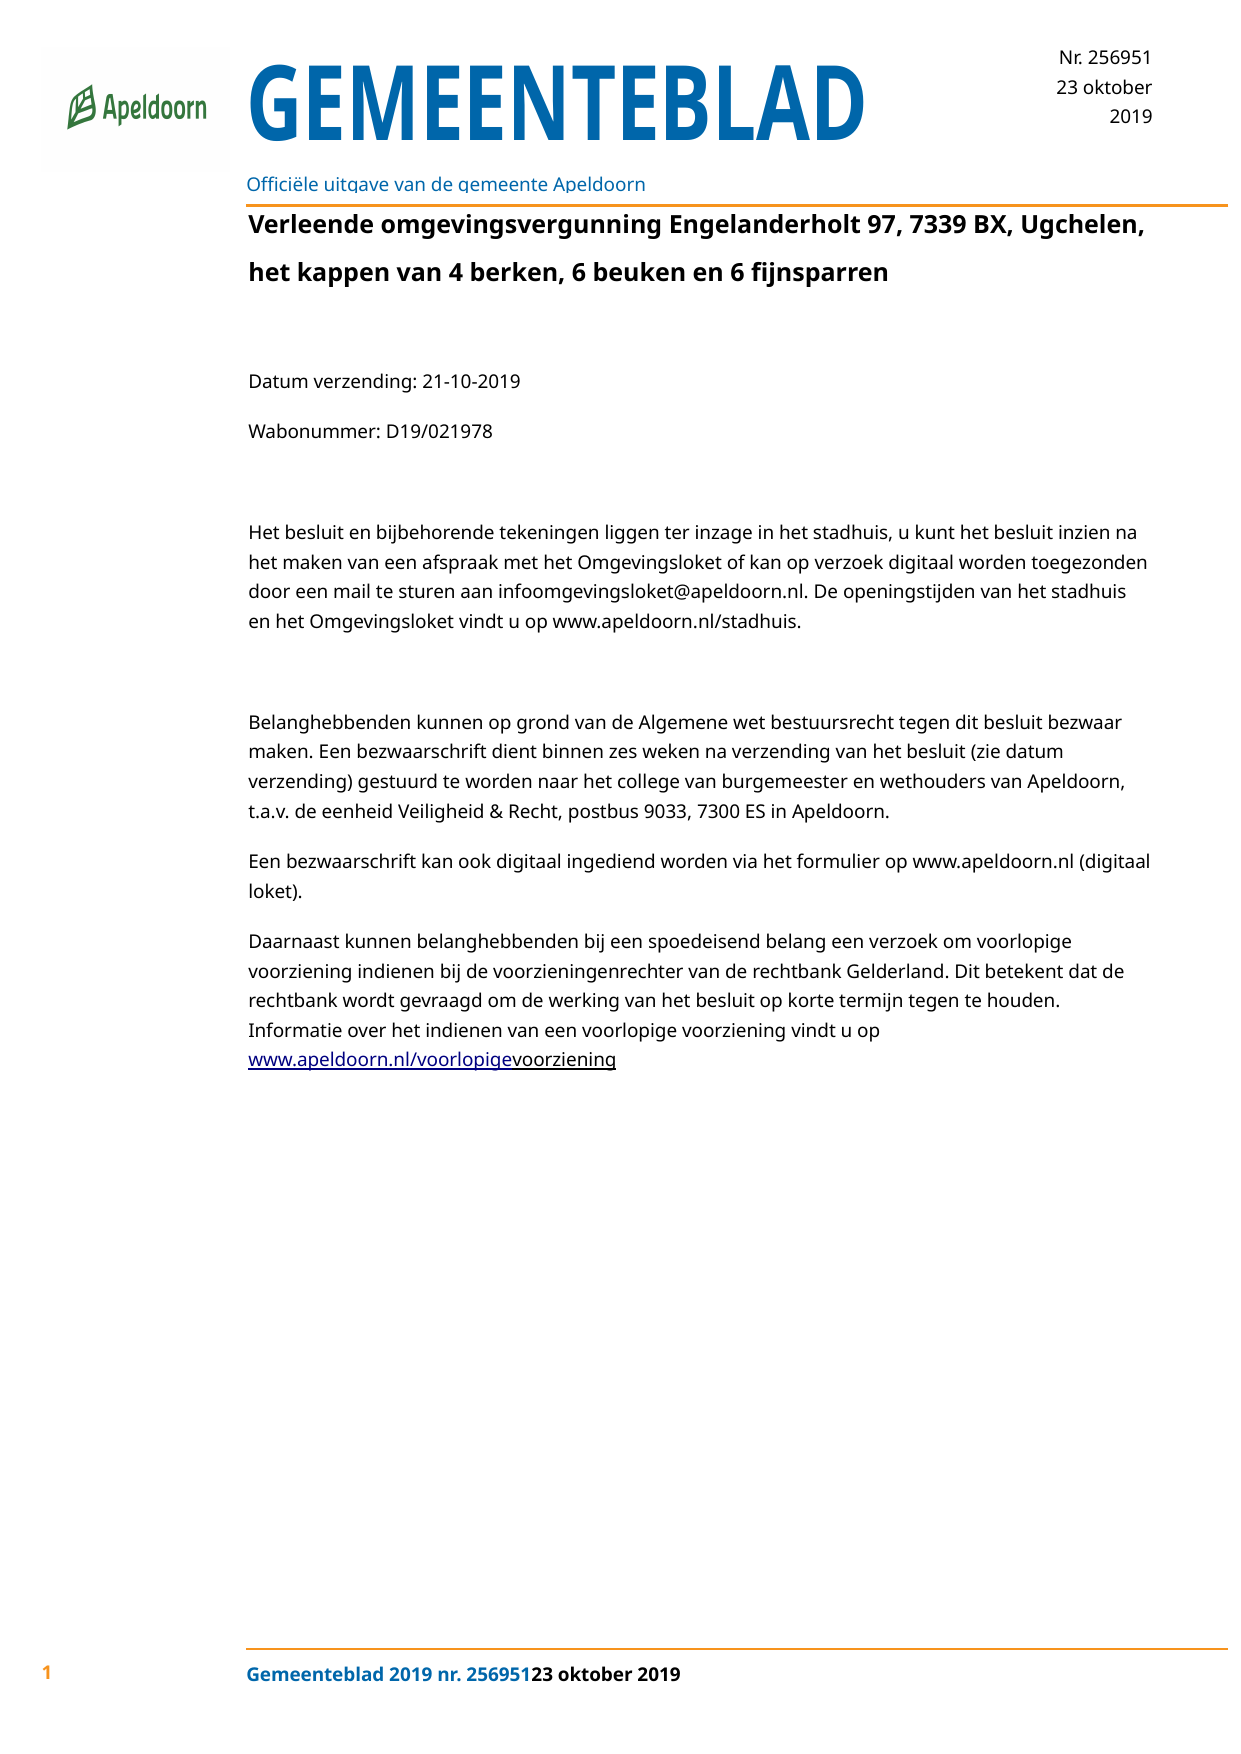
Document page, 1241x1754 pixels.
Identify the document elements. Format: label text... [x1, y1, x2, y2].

text Daarnaast kunnen belanghebbenden bij een spoedeisend belang een verzoek om voorlopige voorziening indienen bij de voorzieningenrechter van de rechtbank Gelderland. Dit betekent dat de rechtbank wordt gevraagd om de werking van het besluit op korte termijn tegen te houden. Informatie over het indienen van een voorlopige voorziening vindt u op www.apeldoorn.nl/voorlopigevoorziening [248, 928, 1152, 1072]
text Een bezwaarschrift kan ook digitaal ingediend worden via het formulier op www.apeldoorn.nl (digitaal loket). [248, 848, 1152, 904]
text Verleende omgevingsvergunning Engelanderholt 97, 7339 BX, Ugchelen, het kappen van 4 berken, 6 beuken en 6 fijnsparren [248, 207, 1152, 288]
text Het besluit en bijbehorende tekeningen liggen ter inzage in het stadhuis, u kunt het besluit inzien na het maken van een afspraak met het Omgevingsloket of kan op verzoek digitaal worden toegezonden door een mail te sturen aan infoomgevingsloket@apeldoorn.nl. De openingstijden van het stadhuis en het Omgevingsloket vindt u op www.apeldoorn.nl/stadhuis. [248, 519, 1152, 634]
text Datum verzending: 21-10-2019 [248, 368, 1152, 394]
text Belanghebbenden kunnen op grond van de Algemene wet bestuursrecht tegen dit besluit bezwaar maken. Een bezwaarschrift dient binnen zes weken na verzending van het besluit (zie datum verzending) gestuurd te worden naar het college van burgemeester en wethouders van Apeldoorn, t.a.v. de eenheid Veiligheid & Recht, postbus 9033, 7300 ES in Apeldoorn. [248, 709, 1152, 824]
text Wabonummer: D19/021978 [248, 419, 1152, 444]
picture [41, 47, 231, 172]
